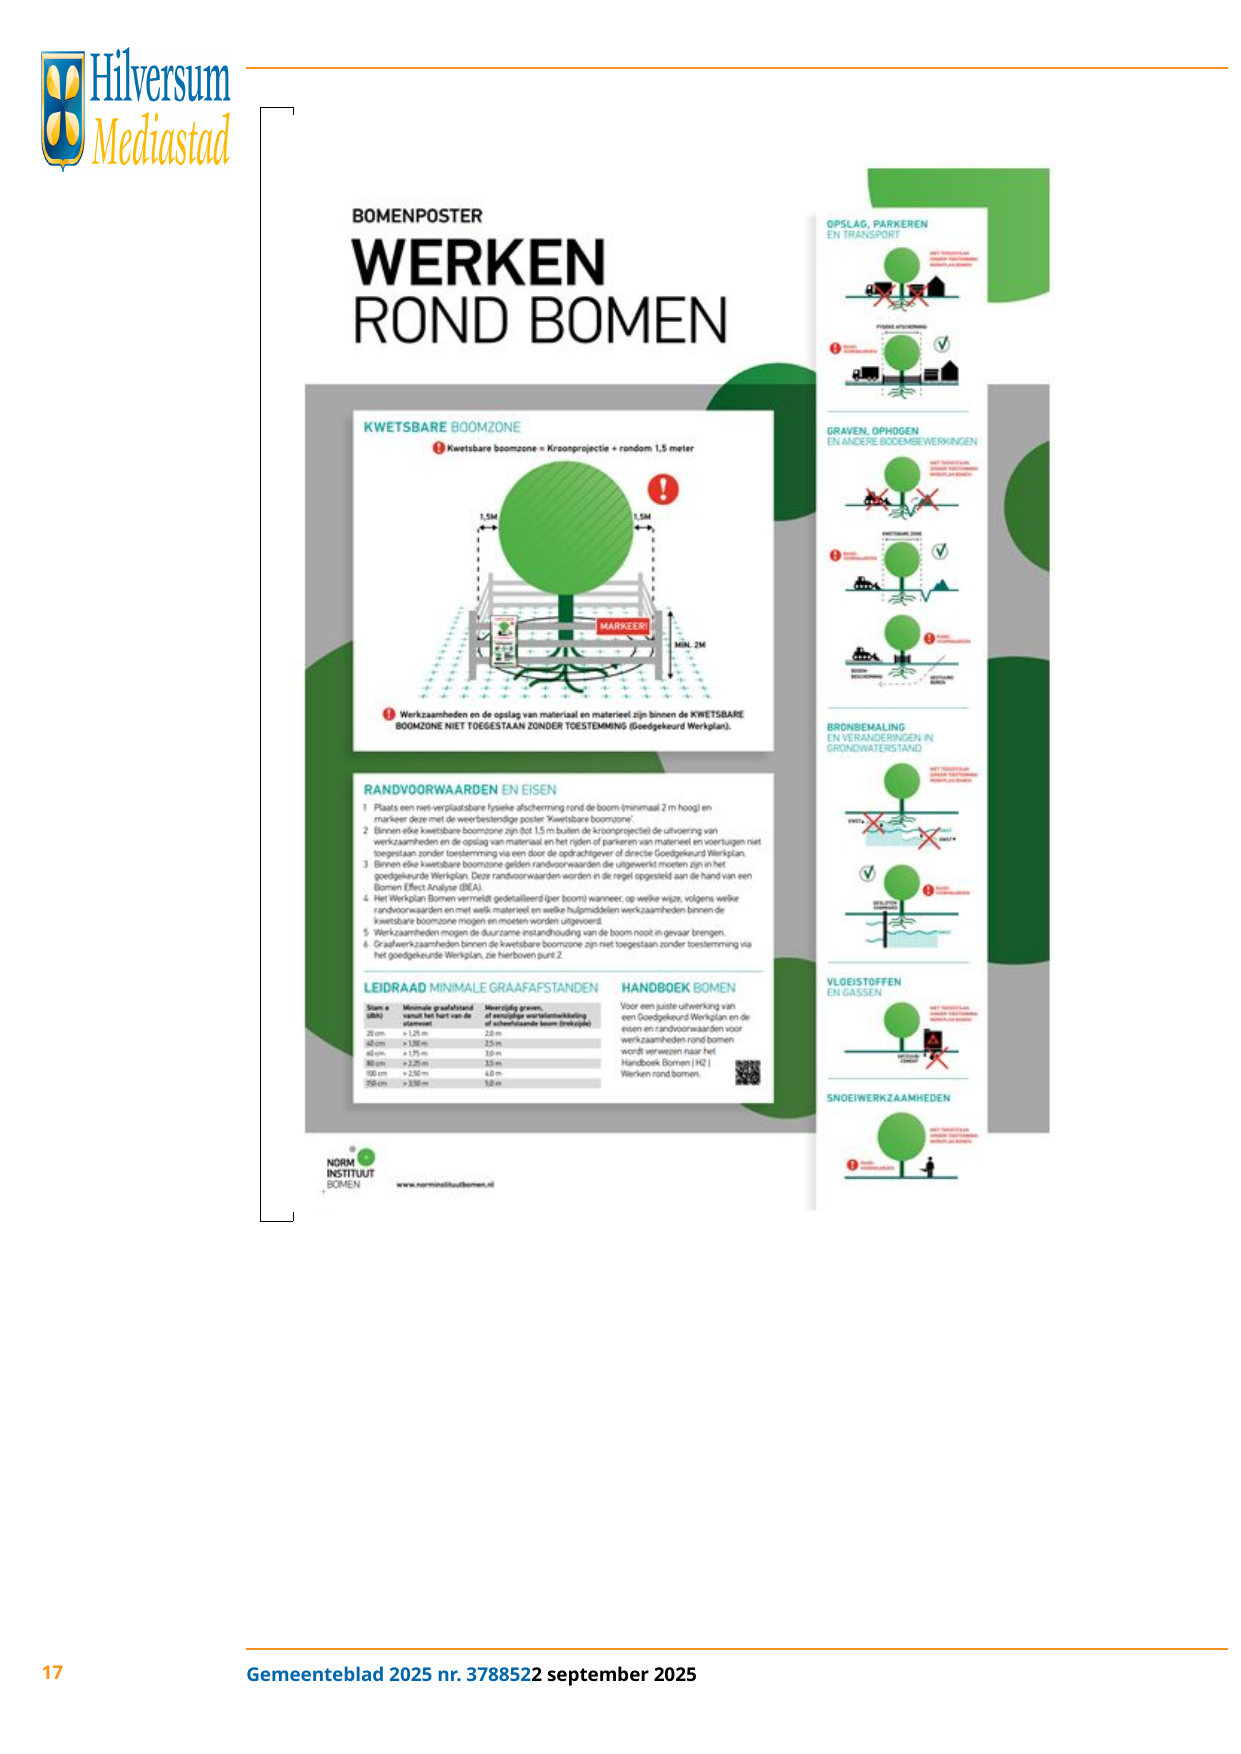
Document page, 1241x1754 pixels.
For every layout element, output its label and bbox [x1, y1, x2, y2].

picture [41, 47, 231, 172]
picture [268, 115, 1096, 1212]
